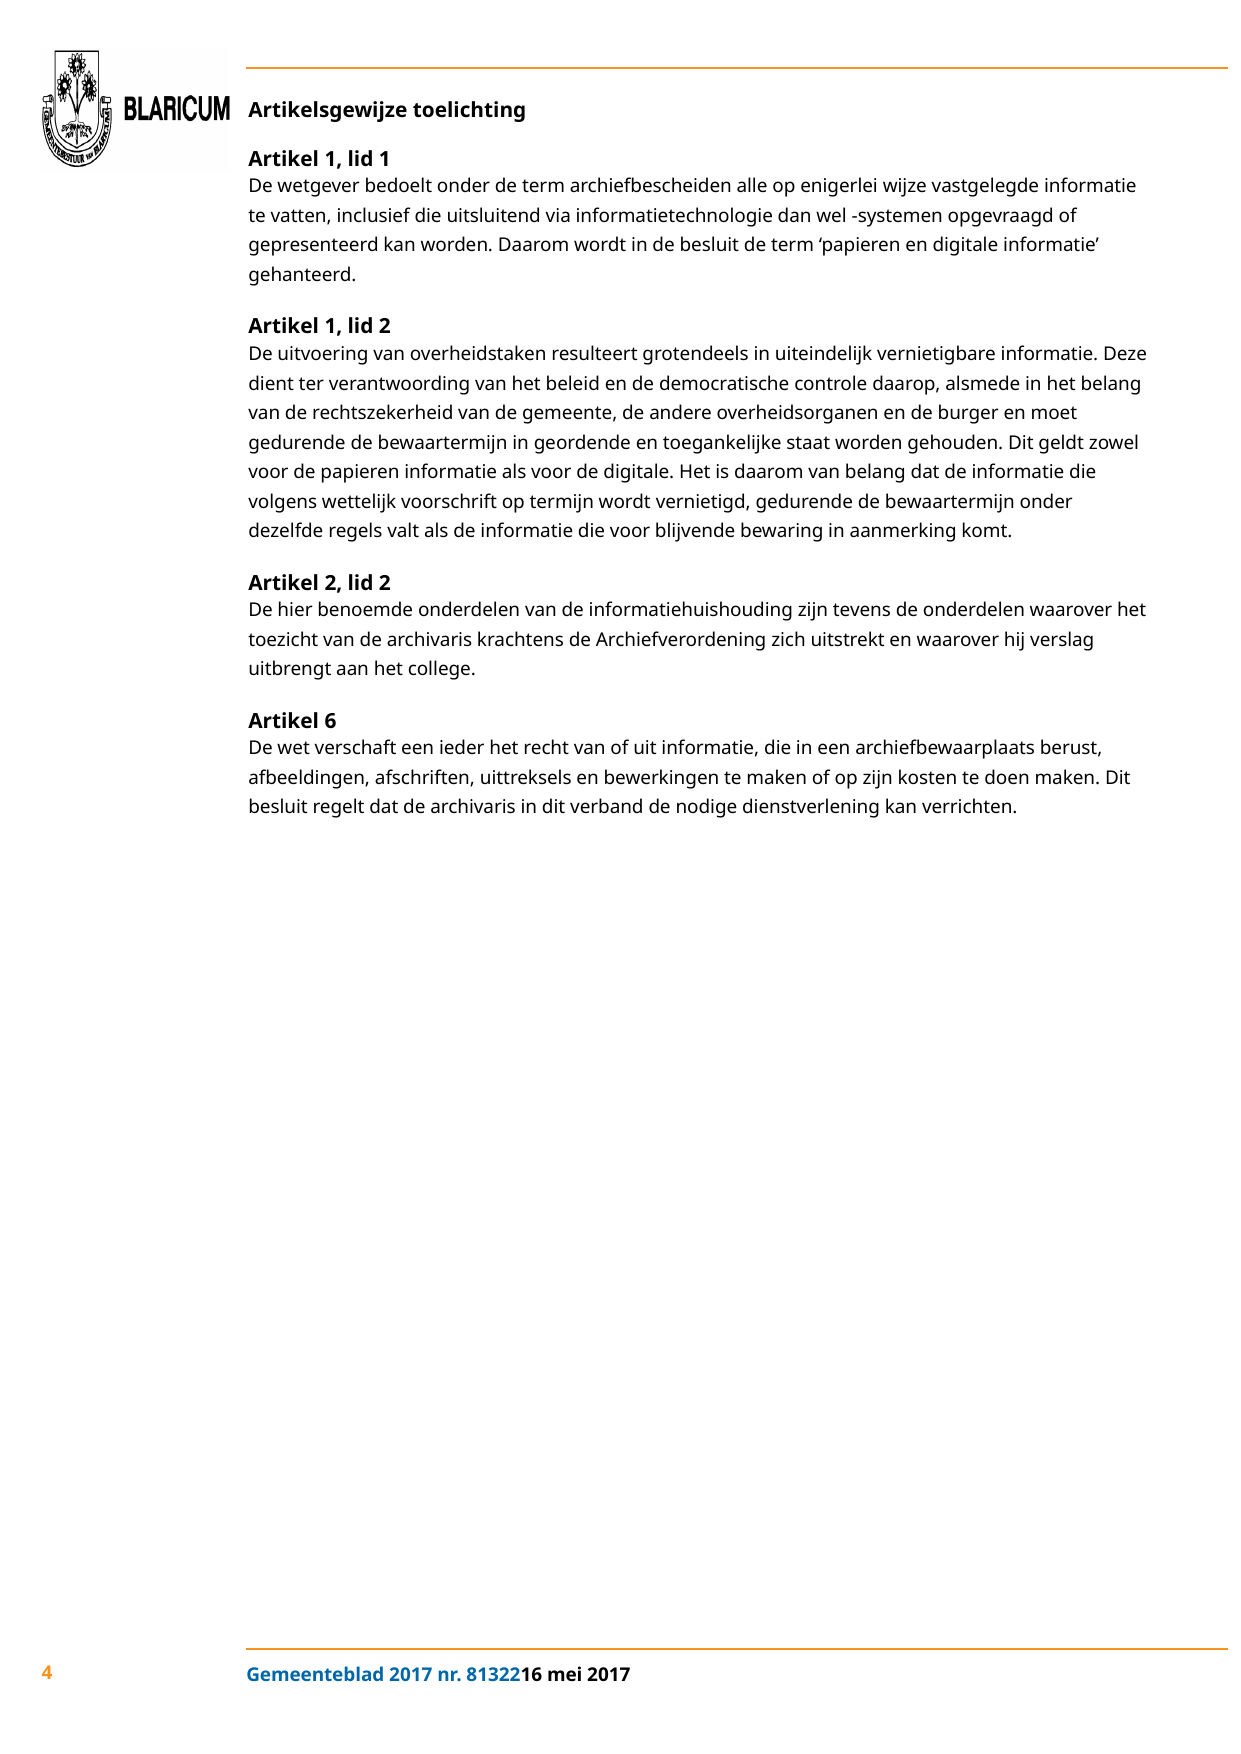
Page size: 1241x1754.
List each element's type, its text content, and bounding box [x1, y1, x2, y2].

text De wetgever bedoelt onder de term archiefbescheiden alle op enigerlei wijze vastgelegde informatie te vatten, inclusief die uitsluitend via informatietechnologie dan wel -systemen opgevraagd of gepresenteerd kan worden. Daarom wordt in de besluit de term ‘papieren en digitale informatie’ gehanteerd. [248, 172, 1152, 287]
text De uitvoering van overheidstaken resulteert grotendeels in uiteindelijk vernietigbare informatie. Deze dient ter verantwoording van het beleid en de democratische controle daarop, alsmede in het belang van de rechtszekerheid van de gemeente, de andere overheidsorganen en de burger en moet gedurende de bewaartermijn in geordende en toegankelijke staat worden gehouden. Dit geldt zowel voor de papieren informatie als voor de digitale. Het is daarom van belang dat de informatie die volgens wettelijk voorschrift op termijn wordt vernietigd, gedurende de bewaartermijn onder dezelfde regels valt als de informatie die voor blijvende bewaring in aanmerking komt. [248, 340, 1152, 543]
text Artikel 1, lid 1 [248, 144, 1152, 172]
text De wet verschaft een ieder het recht van of uit informatie, die in een archiefbewaarplaats berust, afbeeldingen, afschriften, uittreksels en bewerkingen te maken of op zijn kosten te doen maken. Dit besluit regelt dat de archivaris in dit verband de nodige dienstverlening kan verrichten. [248, 734, 1152, 819]
text De hier benoemde onderdelen van de informatiehuishouding zijn tevens de onderdelen waarover het toezicht van de archivaris krachtens de Archiefverordening zich uitstrekt en waarover hij verslag uitbrengt aan het college. [248, 596, 1152, 681]
text Artikelsgewijze toelichting [248, 95, 1152, 123]
text Artikel 2, lid 2 [248, 568, 1152, 596]
text Artikel 1, lid 2 [248, 312, 1152, 340]
picture [41, 47, 231, 172]
text Artikel 6 [248, 706, 1152, 734]
